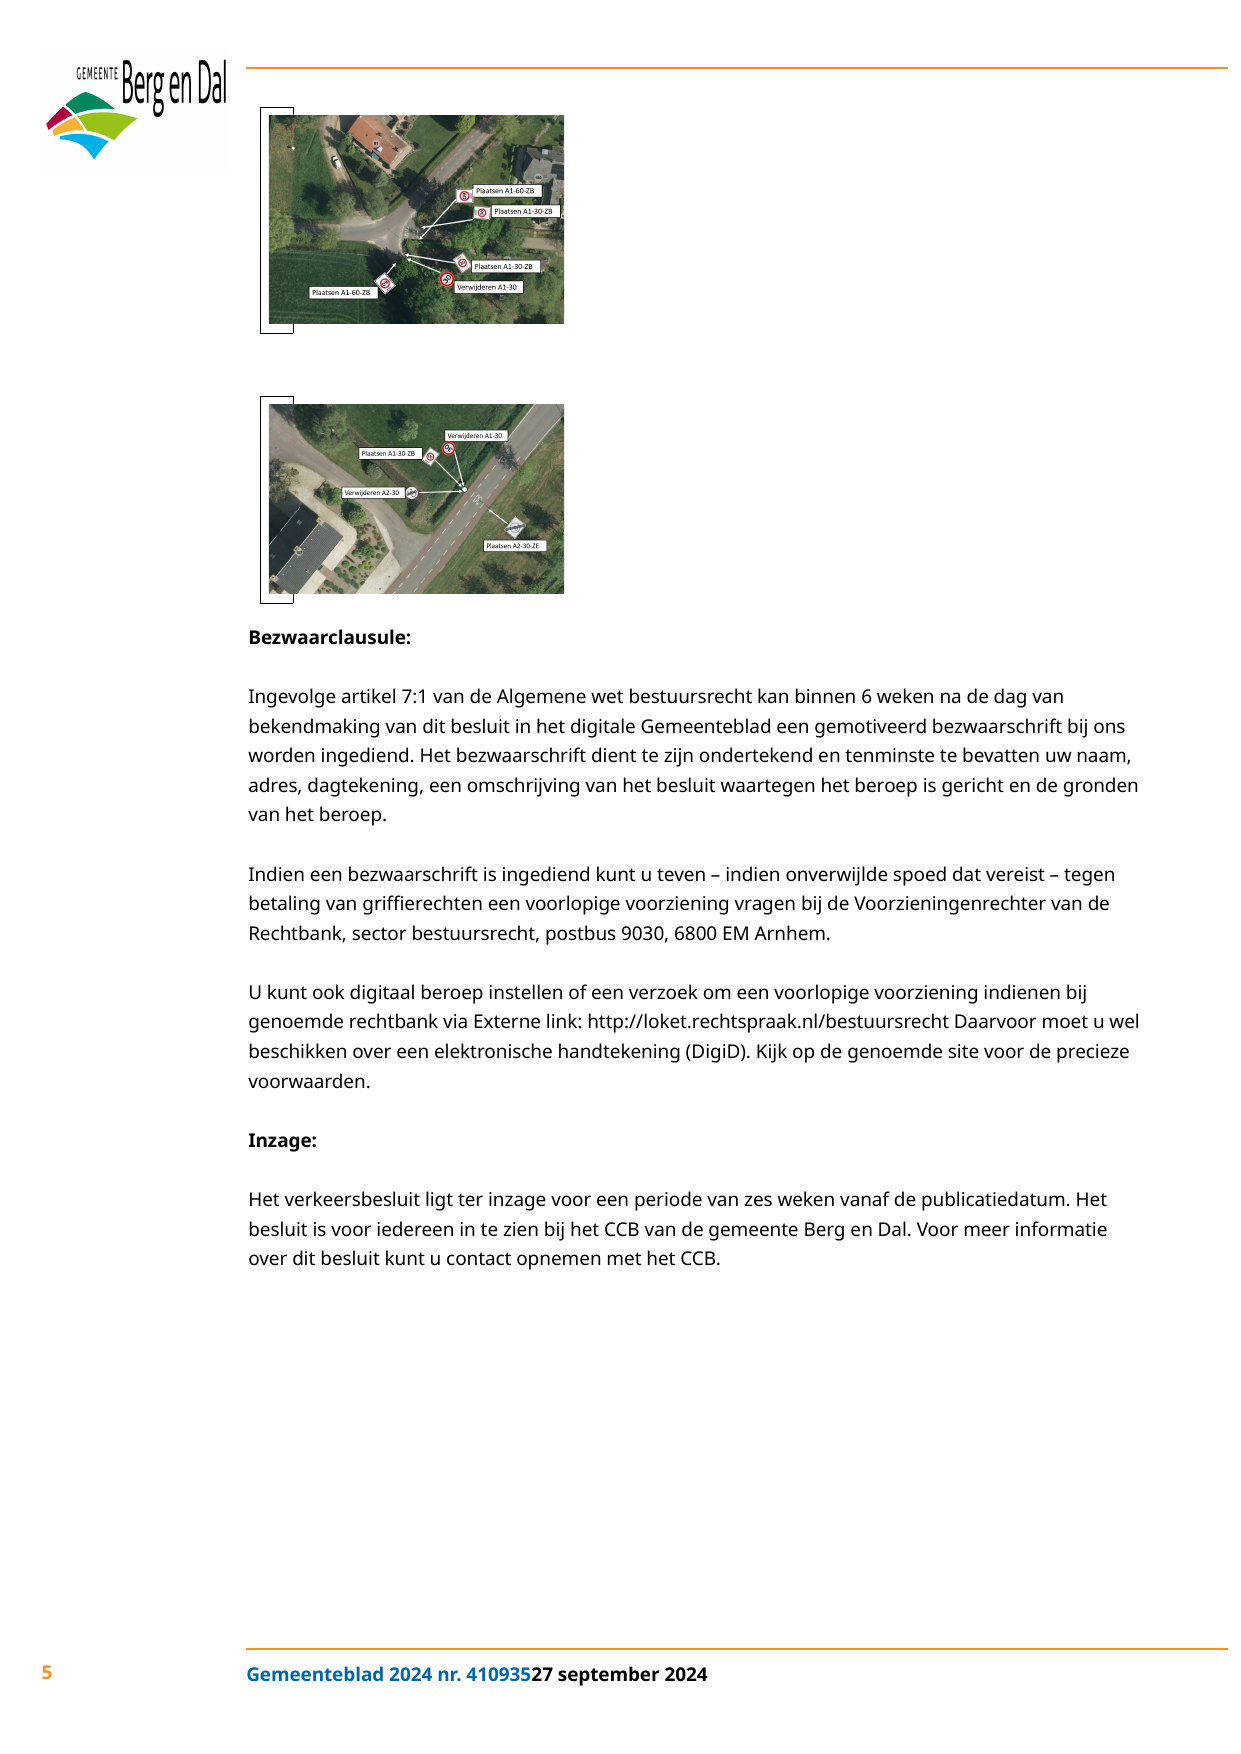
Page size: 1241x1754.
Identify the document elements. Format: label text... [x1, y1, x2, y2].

text Inzage: [248, 1127, 1152, 1153]
picture [268, 404, 565, 594]
picture [41, 47, 231, 172]
text Indien een bezwaarschrift is ingediend kunt u teven – indien onverwijlde spoed dat vereist – tegen betaling van griffierechten een voorlopige voorziening vragen bij de Voorzieningenrechter van de Rechtbank, sector bestuursrecht, postbus 9030, 6800 EM Arnhem. [248, 861, 1152, 946]
picture [268, 115, 565, 324]
text Bezwaarclausule: [248, 624, 1152, 650]
text Het verkeersbesluit ligt ter inzage voor een periode van zes weken vanaf de publicatiedatum. Het besluit is voor iedereen in te zien bij het CCB van de gemeente Berg en Dal. Voor meer informatie over dit besluit kunt u contact opnemen met het CCB. [248, 1186, 1152, 1271]
text U kunt ook digitaal beroep instellen of een verzoek om een voorlopige voorziening indienen bij genoemde rechtbank via Externe link: http://loket.rechtspraak.nl/bestuursrecht Daarvoor moet u wel beschikken over een elektronische handtekening (DigiD). Kijk op de genoemde site voor de precieze voorwaarden. [248, 979, 1152, 1093]
text Ingevolge artikel 7:1 van de Algemene wet bestuursrecht kan binnen 6 weken na de dag van bekendmaking van dit besluit in het digitale Gemeenteblad een gemotiveerd bezwaarschrift bij ons worden ingediend. Het bezwaarschrift dient te zijn ondertekend en tenminste te bevatten uw naam, adres, dagtekening, een omschrijving van het besluit waartegen het beroep is gericht en de gronden van het beroep. [248, 683, 1152, 827]
